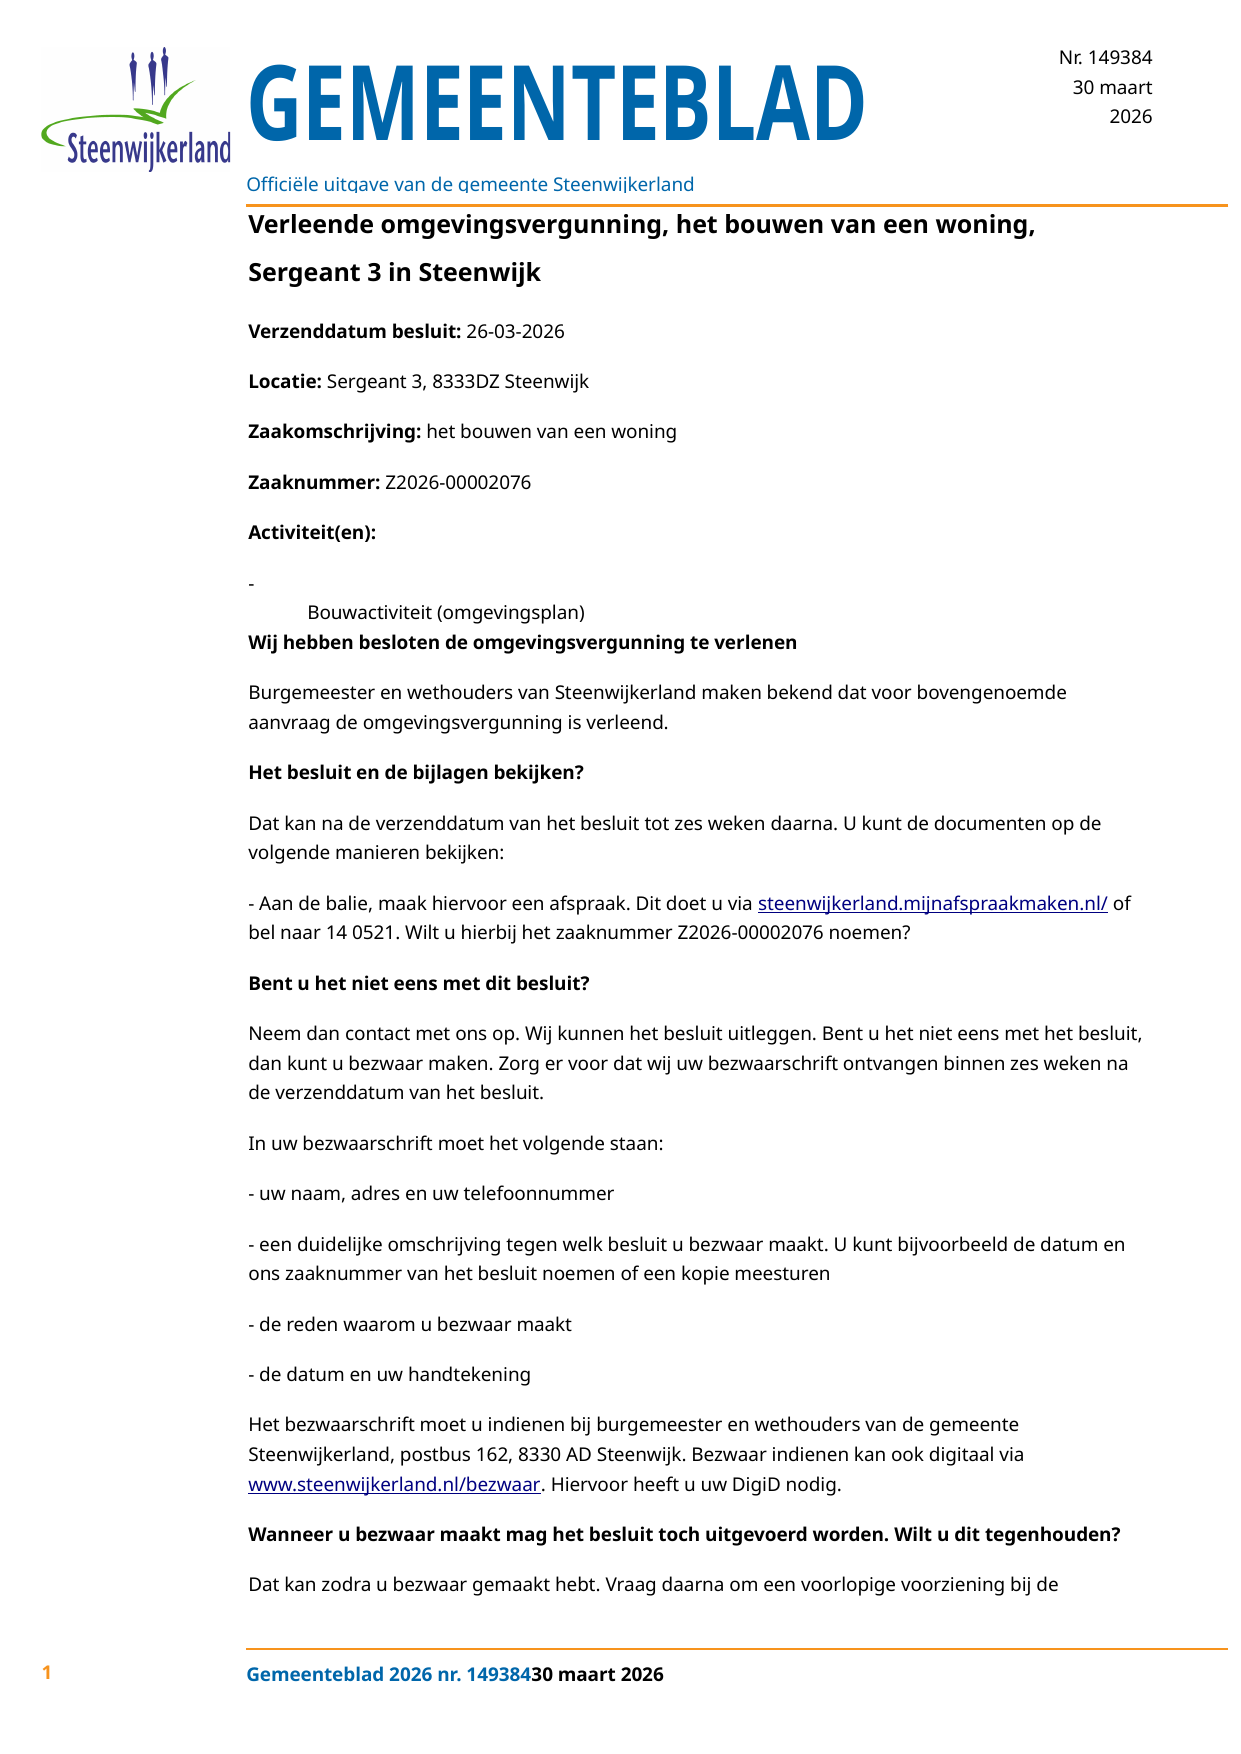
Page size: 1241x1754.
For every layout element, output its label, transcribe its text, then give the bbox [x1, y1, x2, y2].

text In uw bezwaarschrift moet het volgende staan: [248, 1130, 1152, 1156]
text - de reden waarom u bezwaar maakt [248, 1311, 1152, 1337]
text Zaakomschrijving: het bouwen van een woning [248, 419, 1152, 444]
text Verzenddatum besluit: 26-03-2026 [248, 318, 1152, 344]
text Het bezwaarschrift moet u indienen bij burgemeester en wethouders van de gemeente Steenwijkerland, postbus 162, 8330 AD Steenwijk. Bezwaar indienen kan ook digitaal via www.steenwijkerland.nl/bezwaar. Hiervoor heeft u uw DigiD nodig. [248, 1412, 1152, 1497]
picture [41, 47, 231, 172]
text Locatie: Sergeant 3, 8333DZ Steenwijk [248, 368, 1152, 394]
text Burgemeester en wethouders van Steenwijkerland maken bekend dat voor bovengenoemde aanvraag de omgevingsvergunning is verleend. [248, 679, 1152, 735]
text - Aan de balie, maak hiervoor een afspraak. Dit doet u via steenwijkerland.mijnafspraakmaken.nl/ of bel naar 14 0521. Wilt u hierbij het zaaknummer Z2026-00002076 noemen? [248, 890, 1152, 945]
text - een duidelijke omschrijving tegen welk besluit u bezwaar maakt. U kunt bijvoorbeeld de datum en ons zaaknummer van het besluit noemen of een kopie meesturen [248, 1231, 1152, 1286]
list Bouwactiviteit (omgevingsplan) [248, 599, 1152, 625]
text Neem dan contact met ons op. Wij kunnen het besluit uitleggen. Bent u het niet eens met het besluit, dan kunt u bezwaar maken. Zorg er voor dat wij uw bezwaarschrift ontvangen binnen zes weken na de verzenddatum van het besluit. [248, 1020, 1152, 1105]
text Verleende omgevingsvergunning, het bouwen van een woning, Sergeant 3 in Steenwijk [248, 207, 1152, 288]
text Wanneer u bezwaar maakt mag het besluit toch uitgevoerd worden. Wilt u dit tegenhouden? [248, 1521, 1152, 1547]
text Zaaknummer: Z2026-00002076 [248, 469, 1152, 495]
text - de datum en uw handtekening [248, 1361, 1152, 1387]
text Activiteit(en): [248, 519, 1152, 545]
text - uw naam, adres en uw telefoonnummer [248, 1180, 1152, 1206]
text Het besluit en de bijlagen bekijken? [248, 759, 1152, 785]
text Bent u het niet eens met dit besluit? [248, 970, 1152, 996]
text Dat kan zodra u bezwaar gemaakt hebt. Vraag daarna om een voorlopige voorziening bij de [248, 1572, 1152, 1597]
text Dat kan na de verzenddatum van het besluit tot zes weken daarna. U kunt de documenten op de volgende manieren bekijken: [248, 810, 1152, 865]
text Wij hebben besloten de omgevingsvergunning te verlenen [248, 629, 1152, 655]
